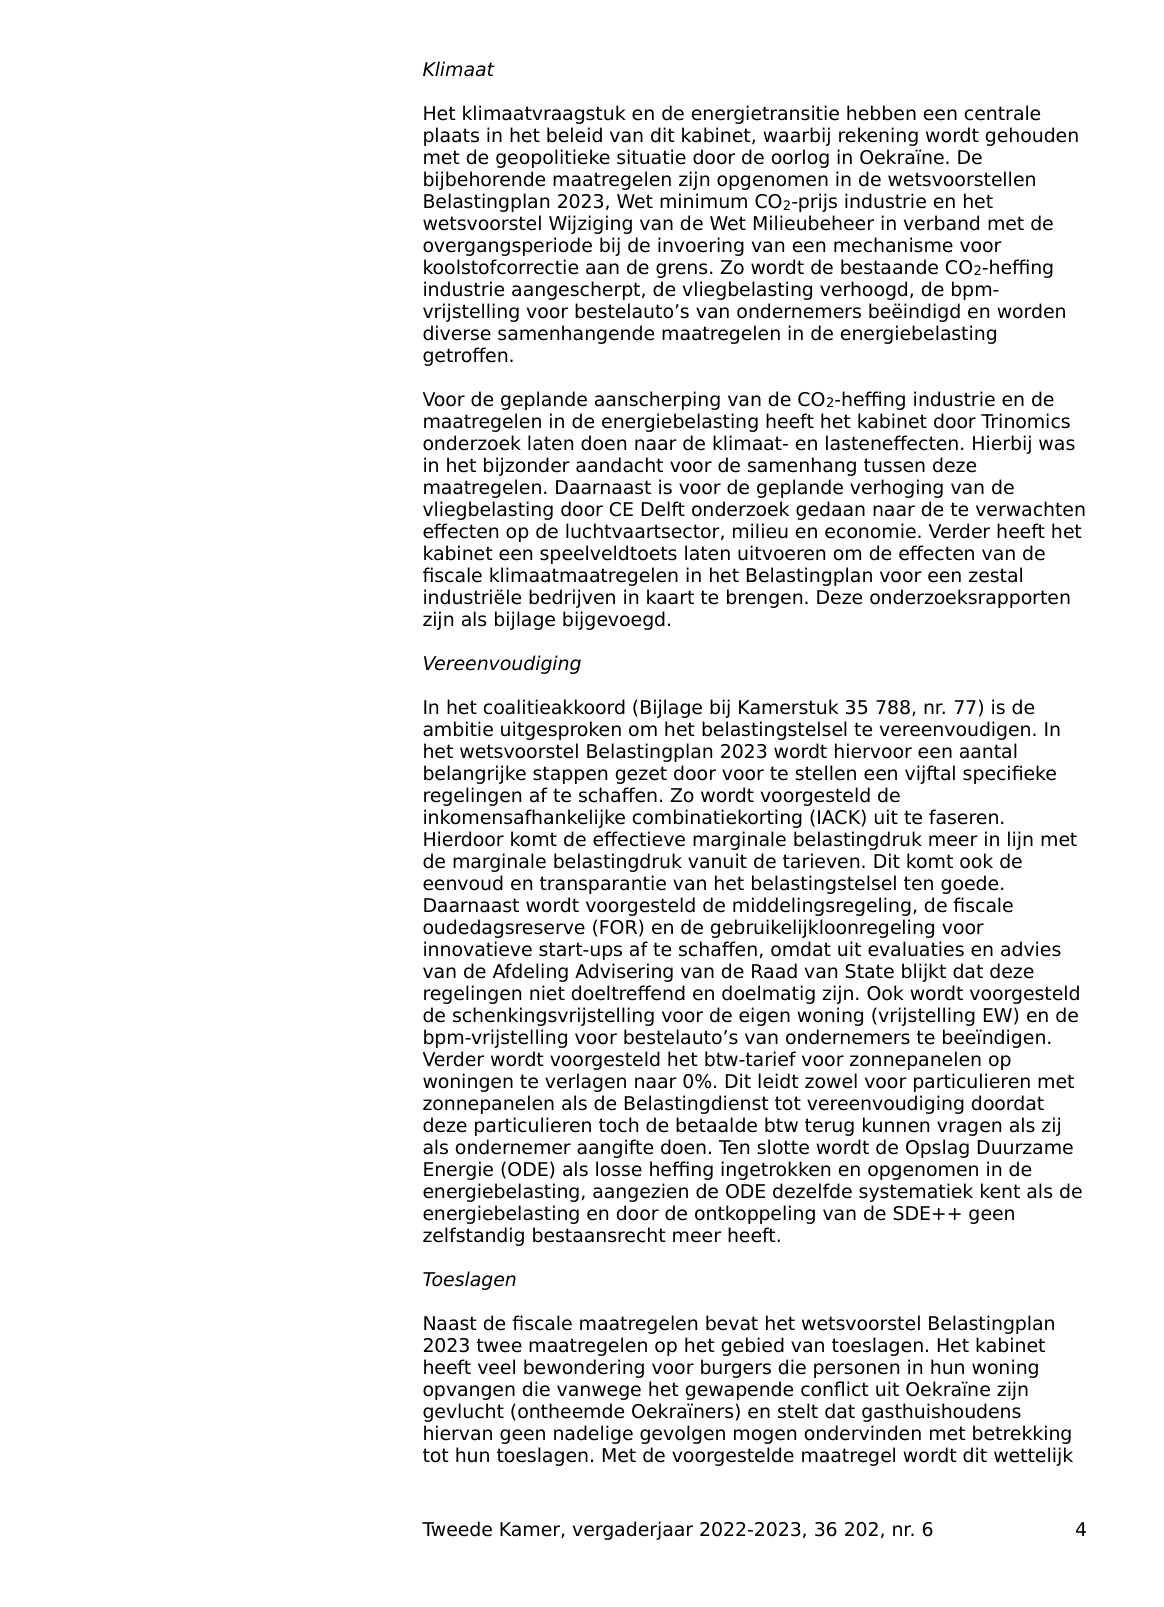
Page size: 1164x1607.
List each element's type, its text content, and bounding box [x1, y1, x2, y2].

subtitle Vereenvoudiging [422, 653, 1087, 675]
text Het klimaatvraagstuk en de energietransitie hebben een centrale plaats in het beleid van dit kabinet, waarbij rekening wordt gehouden met de geopolitieke situatie door de oorlog in Oekraïne. De bijbehorende maatregelen zijn opgenomen in de wetsvoorstellen Belastingplan 2023, Wet minimum CO2-prijs industrie en het wetsvoorstel Wijziging van de Wet Milieubeheer in verband met de overgangsperiode bij de invoering van een mechanisme voor koolstofcorrectie aan de grens. Zo wordt de bestaande CO2-heffing industrie aangescherpt, de vliegbelasting verhoogd, de bpm-vrijstelling voor bestelauto’s van ondernemers beëindigd en worden diverse samenhangende maatregelen in de energiebelasting getroffen. [422, 103, 1087, 367]
subtitle Toeslagen [422, 1269, 1087, 1291]
subtitle Klimaat [422, 59, 1087, 81]
text In het coalitieakkoord (Bijlage bij Kamerstuk 35 788, nr. 77) is de ambitie uitgesproken om het belastingstelsel te vereenvoudigen. In het wetsvoorstel Belastingplan 2023 wordt hiervoor een aantal belangrijke stappen gezet door voor te stellen een vijftal specifieke regelingen af te schaffen. Zo wordt voorgesteld de inkomensafhankelijke combinatiekorting (IACK) uit te faseren. Hierdoor komt de effectieve marginale belastingdruk meer in lijn met de marginale belastingdruk vanuit de tarieven. Dit komt ook de eenvoud en transparantie van het belastingstelsel ten goede. Daarnaast wordt voorgesteld de middelingsregeling, de fiscale oudedagsreserve (FOR) en de gebruikelijkloonregeling voor innovatieve start-ups af te schaffen, omdat uit evaluaties en advies van de Afdeling Advisering van de Raad van State blijkt dat deze regelingen niet doeltreffend en doelmatig zijn. Ook wordt voorgesteld de schenkingsvrijstelling voor de eigen woning (vrijstelling EW) en de bpm-vrijstelling voor bestelauto’s van ondernemers te beeïndigen. Verder wordt voorgesteld het btw-tarief voor zonnepanelen op woningen te verlagen naar 0%. Dit leidt zowel voor particulieren met zonnepanelen als de Belastingdienst tot vereenvoudiging doordat deze particulieren toch de betaalde btw terug kunnen vragen als zij als ondernemer aangifte doen. Ten slotte wordt de Opslag Duurzame Energie (ODE) als losse heffing ingetrokken en opgenomen in de energiebelasting, aangezien de ODE dezelfde systematiek kent als de energiebelasting en door de ontkoppeling van de SDE++ geen zelfstandig bestaansrecht meer heeft. [422, 697, 1087, 1247]
text Naast de fiscale maatregelen bevat het wetsvoorstel Belastingplan 2023 twee maatregelen op het gebied van toeslagen. Het kabinet heeft veel bewondering voor burgers die personen in hun woning opvangen die vanwege het gewapende conflict uit Oekraïne zijn gevlucht (ontheemde Oekraïners) en stelt dat gasthuishoudens hiervan geen nadelige gevolgen mogen ondervinden met betrekking tot hun toeslagen. Met de voorgestelde maatregel wordt dit wettelijk [422, 1313, 1087, 1467]
text Voor de geplande aanscherping van de CO2-heffing industrie en de maatregelen in de energiebelasting heeft het kabinet door Trinomics onderzoek laten doen naar de klimaat- en lasteneffecten. Hierbij was in het bijzonder aandacht voor de samenhang tussen deze maatregelen. Daarnaast is voor de geplande verhoging van de vliegbelasting door CE Delft onderzoek gedaan naar de te verwachten effecten op de luchtvaartsector, milieu en economie. Verder heeft het kabinet een speelveldtoets laten uitvoeren om de effecten van de fiscale klimaatmaatregelen in het Belastingplan voor een zestal industriële bedrijven in kaart te brengen. Deze onderzoeksrapporten zijn als bijlage bijgevoegd. [422, 389, 1087, 631]
